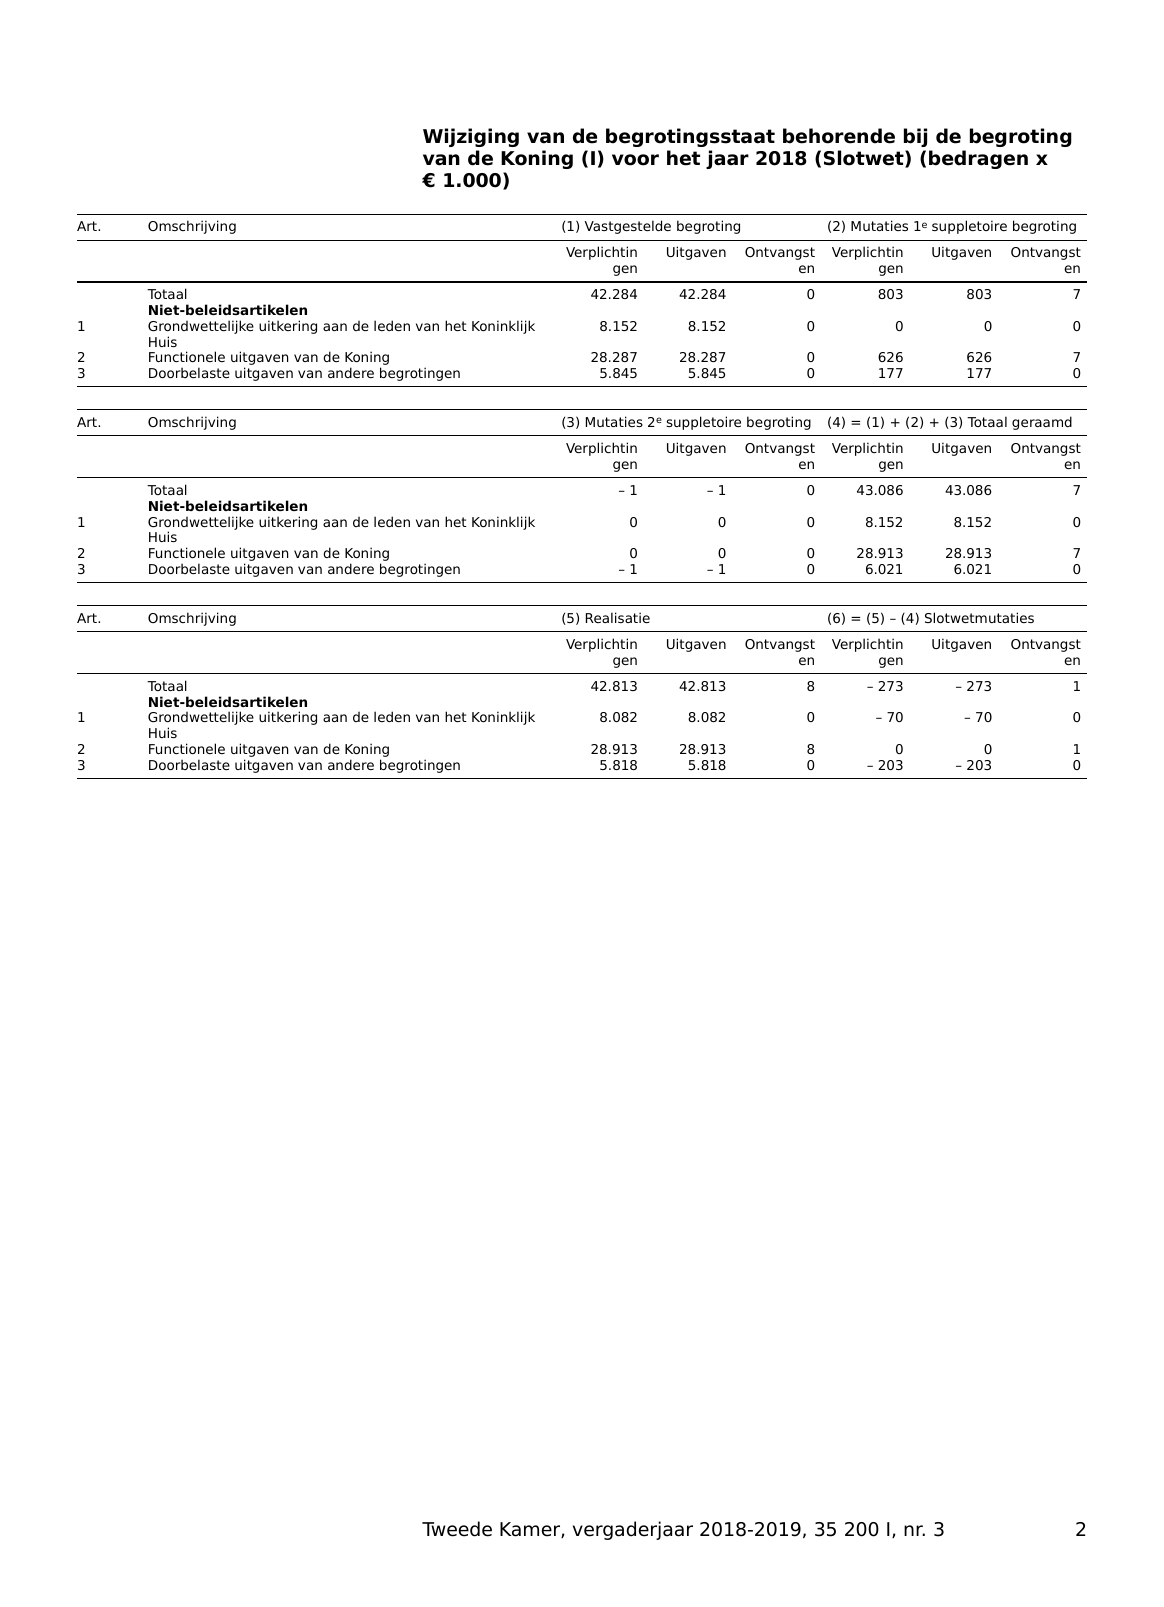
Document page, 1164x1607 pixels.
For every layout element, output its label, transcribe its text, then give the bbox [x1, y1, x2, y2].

table_header (5) Realisatie [555, 606, 821, 631]
table_cell Uitgaven [909, 632, 998, 673]
table_cell 177 [909, 366, 998, 386]
table_cell Verplichtingen [555, 241, 644, 281]
table_cell 7 [998, 283, 1087, 303]
table_cell [909, 499, 998, 514]
table_cell Verplichtingen [821, 436, 909, 477]
table_cell 0 [732, 546, 821, 562]
table_cell 0 [644, 546, 732, 562]
table_cell [644, 694, 732, 710]
table_cell [909, 694, 998, 710]
table_cell 6.021 [821, 562, 909, 582]
table_cell 5.845 [555, 366, 644, 386]
table_cell 43.086 [821, 478, 909, 499]
table_cell 28.287 [644, 350, 732, 366]
table_cell 8.152 [644, 319, 732, 350]
table_cell [732, 499, 821, 514]
table_cell [142, 436, 555, 477]
table_cell 28.913 [909, 546, 998, 562]
table_cell [821, 694, 909, 710]
table_cell [821, 303, 909, 319]
table_cell Ontvangsten [732, 632, 821, 673]
table_cell Totaal [142, 674, 555, 694]
table_cell 8.082 [555, 710, 644, 742]
table_cell 28.913 [821, 546, 909, 562]
table_cell 0 [555, 546, 644, 562]
table_header Omschrijving [142, 215, 555, 239]
table_cell 28.913 [644, 742, 732, 757]
table_cell [644, 303, 732, 319]
table_cell 8 [732, 742, 821, 757]
table_header Art. [77, 215, 142, 239]
table_cell 0 [732, 350, 821, 366]
table_cell Ontvangsten [998, 241, 1087, 281]
table_cell 626 [821, 350, 909, 366]
table_cell [77, 694, 142, 710]
table_cell 43.086 [909, 478, 998, 499]
table_cell Uitgaven [909, 436, 998, 477]
table_cell 3 [77, 757, 142, 778]
table_cell Ontvangsten [732, 241, 821, 281]
table_cell [77, 283, 142, 303]
table_cell [77, 241, 142, 281]
table_cell 0 [998, 514, 1087, 546]
table_cell 42.813 [644, 674, 732, 694]
table_cell 0 [909, 742, 998, 757]
table_cell 0 [555, 514, 644, 546]
table_cell 3 [77, 366, 142, 386]
table_cell [77, 436, 142, 477]
table_cell [909, 303, 998, 319]
table_cell [555, 694, 644, 710]
table_cell 28.287 [555, 350, 644, 366]
table_cell [998, 303, 1087, 319]
table_cell 177 [821, 366, 909, 386]
table_cell 0 [998, 710, 1087, 742]
table_header (3) Mutaties 2e suppletoire begroting [555, 410, 821, 435]
table_cell 1 [998, 674, 1087, 694]
table_cell Niet-beleidsartikelen [142, 694, 555, 710]
table_cell 0 [909, 319, 998, 350]
table_cell 803 [909, 283, 998, 303]
table_cell Uitgaven [644, 632, 732, 673]
table_cell [644, 499, 732, 514]
table_cell Totaal [142, 478, 555, 499]
table_header Omschrijving [142, 410, 555, 435]
table_cell 1 [77, 514, 142, 546]
table_cell – 1 [555, 478, 644, 499]
table_header (6) = (5) – (4) Slotwetmutaties [821, 606, 1087, 631]
table_cell 0 [732, 319, 821, 350]
table_cell – 203 [909, 757, 998, 778]
table_header Art. [77, 410, 142, 435]
table_cell – 70 [909, 710, 998, 742]
table_header Omschrijving [142, 606, 555, 631]
table_cell 2 [77, 350, 142, 366]
table_cell 42.813 [555, 674, 644, 694]
table_cell [555, 499, 644, 514]
table_cell 1 [77, 319, 142, 350]
table_cell 5.818 [555, 757, 644, 778]
table_cell Doorbelaste uitgaven van andere begrotingen [142, 366, 555, 386]
table_cell 8.152 [821, 514, 909, 546]
table_cell 0 [732, 478, 821, 499]
table_cell 6.021 [909, 562, 998, 582]
table_cell 0 [821, 319, 909, 350]
table_cell Niet-beleidsartikelen [142, 303, 555, 319]
table_cell Verplichtingen [555, 436, 644, 477]
table_cell [555, 303, 644, 319]
table_cell Doorbelaste uitgaven van andere begrotingen [142, 562, 555, 582]
table_cell Grondwettelijke uitkering aan de leden van het Koninklijk Huis [142, 319, 555, 350]
table_cell 1 [998, 742, 1087, 757]
table_cell Uitgaven [644, 241, 732, 281]
table_cell 28.913 [555, 742, 644, 757]
table_cell Grondwettelijke uitkering aan de leden van het Koninklijk Huis [142, 710, 555, 742]
table_cell [77, 632, 142, 673]
table_cell Functionele uitgaven van de Koning [142, 546, 555, 562]
table_cell 0 [998, 319, 1087, 350]
table_cell – 1 [555, 562, 644, 582]
table_cell 3 [77, 562, 142, 582]
table_cell 803 [821, 283, 909, 303]
table_cell Uitgaven [644, 436, 732, 477]
table_header Art. [77, 606, 142, 631]
table_cell 8.152 [555, 319, 644, 350]
table_cell Uitgaven [909, 241, 998, 281]
table_cell 42.284 [644, 283, 732, 303]
table_cell [998, 499, 1087, 514]
table_header (2) Mutaties 1e suppletoire begroting [821, 215, 1087, 239]
table_cell [732, 694, 821, 710]
table_cell Ontvangsten [998, 632, 1087, 673]
table_cell Verplichtingen [555, 632, 644, 673]
table_cell Verplichtingen [821, 241, 909, 281]
table_cell Niet-beleidsartikelen [142, 499, 555, 514]
table_cell 1 [77, 710, 142, 742]
table_cell [998, 694, 1087, 710]
table_header (4) = (1) + (2) + (3) Totaal geraamd [821, 410, 1087, 435]
table_cell Functionele uitgaven van de Koning [142, 742, 555, 757]
table_cell 0 [732, 366, 821, 386]
table_cell – 203 [821, 757, 909, 778]
table_cell 0 [732, 757, 821, 778]
table_header (1) Vastgestelde begroting [555, 215, 821, 239]
text Wijziging van de begrotingsstaat behorende bij de begroting van de Koning (I) voor het jaar 2018 (Slotwet) (bedragen x € 1.000) [422, 126, 1087, 192]
table_cell 7 [998, 546, 1087, 562]
table_cell 0 [732, 562, 821, 582]
table_cell 5.818 [644, 757, 732, 778]
table_cell 0 [998, 757, 1087, 778]
table_cell 2 [77, 742, 142, 757]
table_cell 0 [821, 742, 909, 757]
table_cell [77, 478, 142, 499]
table_cell 7 [998, 478, 1087, 499]
table_cell 0 [732, 710, 821, 742]
table_cell – 273 [909, 674, 998, 694]
table_cell 7 [998, 350, 1087, 366]
table_cell [142, 632, 555, 673]
table_cell – 70 [821, 710, 909, 742]
table_cell 8.082 [644, 710, 732, 742]
table_cell [77, 499, 142, 514]
table_cell – 1 [644, 478, 732, 499]
table_cell [821, 499, 909, 514]
table_cell Verplichtingen [821, 632, 909, 673]
table_cell Doorbelaste uitgaven van andere begrotingen [142, 757, 555, 778]
table_cell – 1 [644, 562, 732, 582]
table_cell Ontvangsten [998, 436, 1087, 477]
table_cell Totaal [142, 283, 555, 303]
table_cell [142, 241, 555, 281]
table_cell Grondwettelijke uitkering aan de leden van het Koninklijk Huis [142, 514, 555, 546]
table_cell 8.152 [909, 514, 998, 546]
table_cell [732, 303, 821, 319]
table_cell 0 [644, 514, 732, 546]
table_cell Functionele uitgaven van de Koning [142, 350, 555, 366]
table_cell – 273 [821, 674, 909, 694]
table_cell [77, 303, 142, 319]
table_cell 2 [77, 546, 142, 562]
table_cell 0 [732, 283, 821, 303]
table_cell 5.845 [644, 366, 732, 386]
table_cell 42.284 [555, 283, 644, 303]
table_cell Ontvangsten [732, 436, 821, 477]
table_cell 626 [909, 350, 998, 366]
table_cell 0 [998, 366, 1087, 386]
table_cell 8 [732, 674, 821, 694]
table_cell 0 [998, 562, 1087, 582]
table_cell [77, 674, 142, 694]
table_cell 0 [732, 514, 821, 546]
